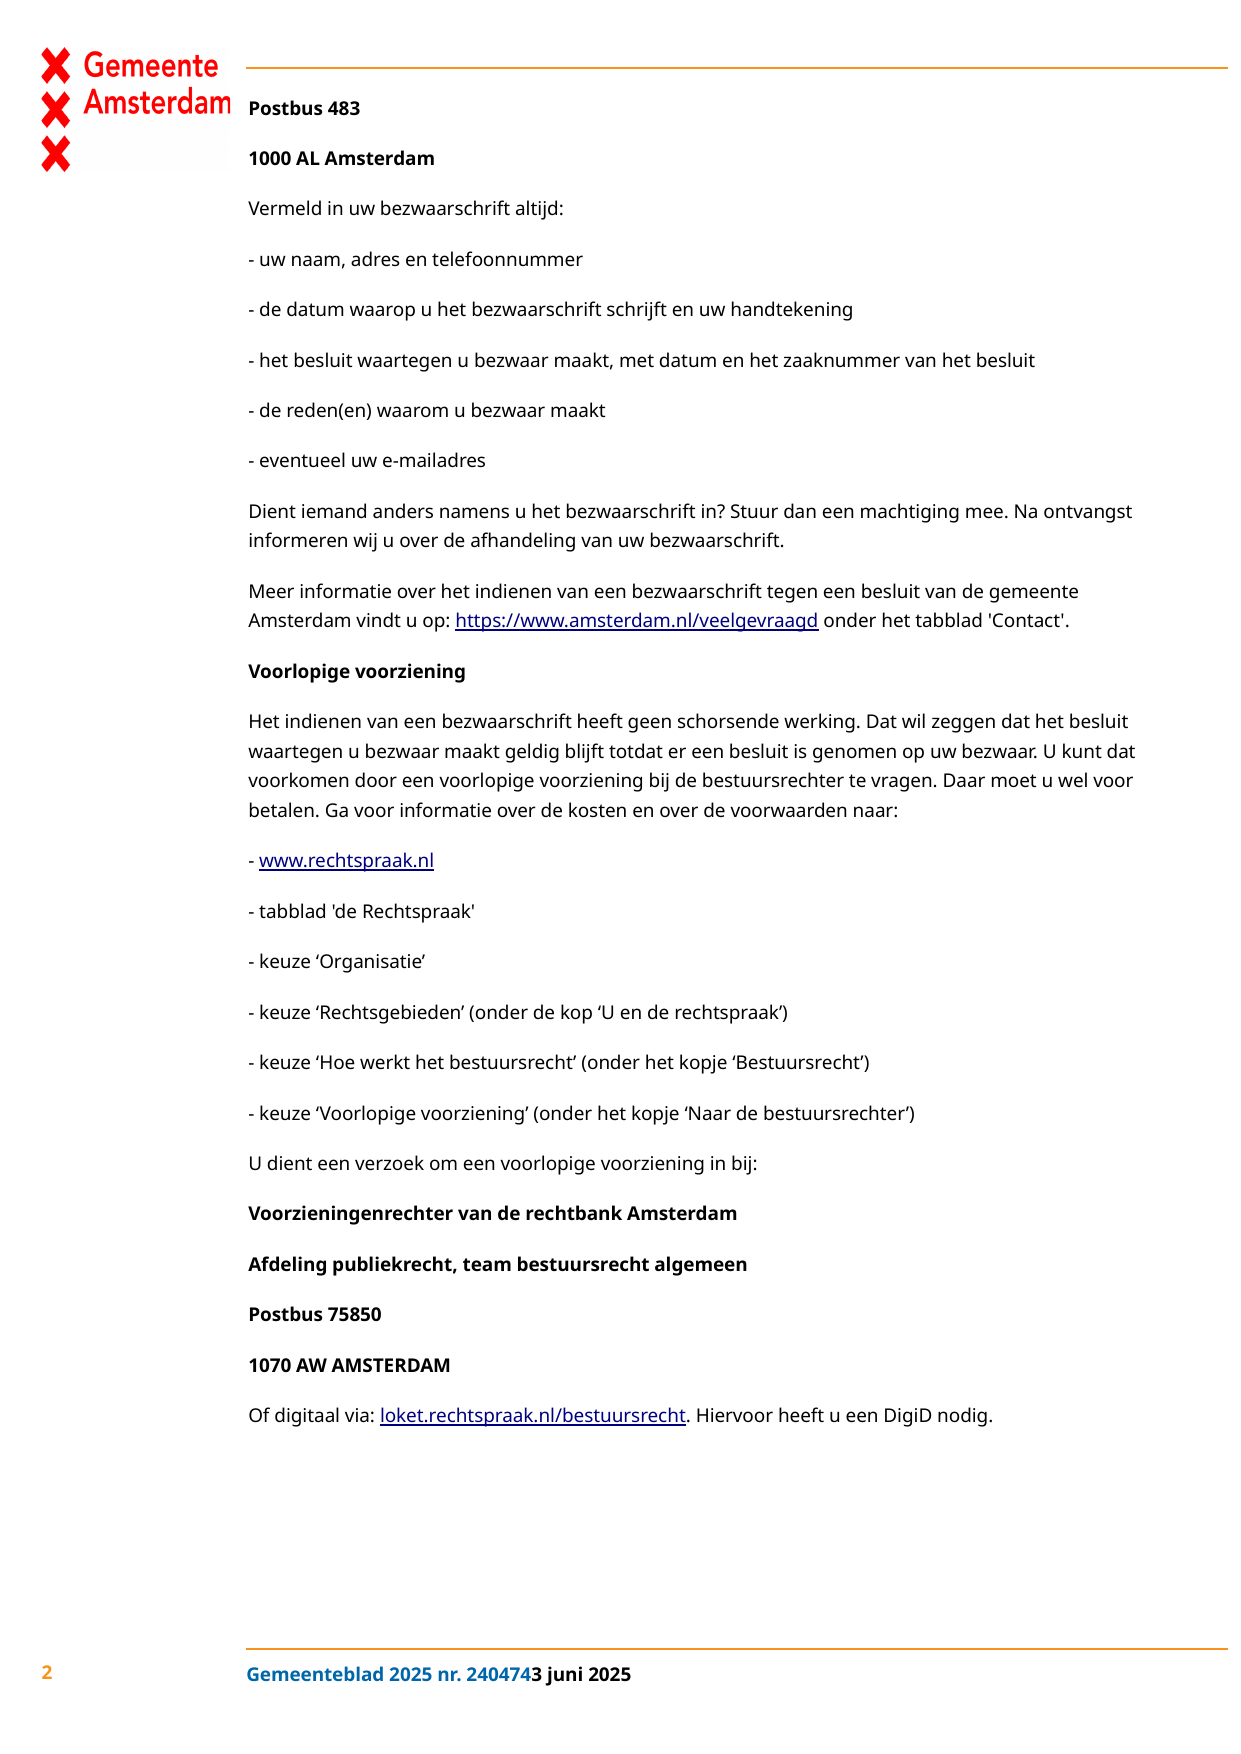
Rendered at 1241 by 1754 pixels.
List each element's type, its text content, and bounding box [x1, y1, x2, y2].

text - keuze ‘Voorlopige voorziening’ (onder het kopje ‘Naar de bestuursrechter’) [248, 1100, 1152, 1126]
text Afdeling publiekrecht, team bestuursrecht algemeen [248, 1251, 1152, 1277]
text 1000 AL Amsterdam [248, 145, 1152, 171]
text - het besluit waartegen u bezwaar maakt, met datum en het zaaknummer van het besluit [248, 347, 1152, 373]
text - eventueel uw e-mailadres [248, 448, 1152, 473]
text - keuze ‘Hoe werkt het bestuursrecht’ (onder het kopje ‘Bestuursrecht’) [248, 1049, 1152, 1075]
text - uw naam, adres en telefoonnummer [248, 246, 1152, 272]
text Vermeld in uw bezwaarschrift altijd: [248, 196, 1152, 221]
text - keuze ‘Organisatie’ [248, 948, 1152, 974]
picture [41, 47, 231, 172]
text - www.rechtspraak.nl [248, 848, 1152, 873]
text U dient een verzoek om een voorlopige voorziening in bij: [248, 1150, 1152, 1176]
text - tabblad 'de Rechtspraak' [248, 898, 1152, 924]
text Postbus 75850 [248, 1301, 1152, 1327]
text Voorlopige voorziening [248, 658, 1152, 684]
text Het indienen van een bezwaarschrift heeft geen schorsende werking. Dat wil zeggen dat het besluit waartegen u bezwaar maakt geldig blijft totdat er een besluit is genomen op uw bezwaar. U kunt dat voorkomen door een voorlopige voorziening bij de bestuursrechter te vragen. Daar moet u wel voor betalen. Ga voor informatie over de kosten en over de voorwaarden naar: [248, 708, 1152, 823]
text - de datum waarop u het bezwaarschrift schrijft en uw handtekening [248, 296, 1152, 322]
text Meer informatie over het indienen van een bezwaarschrift tegen een besluit van de gemeente Amsterdam vindt u op: https://www.amsterdam.nl/veelgevraagd onder het tabblad 'Contact'. [248, 578, 1152, 633]
text Dient iemand anders namens u het bezwaarschrift in? Stuur dan een machtiging mee. Na ontvangst informeren wij u over de afhandeling van uw bezwaarschrift. [248, 498, 1152, 553]
text - keuze ‘Rechtsgebieden’ (onder de kop ‘U en de rechtspraak’) [248, 999, 1152, 1025]
text Postbus 483 [248, 95, 1152, 121]
text - de reden(en) waarom u bezwaar maakt [248, 397, 1152, 423]
text 1070 AW AMSTERDAM [248, 1352, 1152, 1378]
text Voorzieningenrechter van de rechtbank Amsterdam [248, 1201, 1152, 1226]
text Of digitaal via: loket.rechtspraak.nl/bestuursrecht. Hiervoor heeft u een DigiD nodig. [248, 1402, 1152, 1428]
